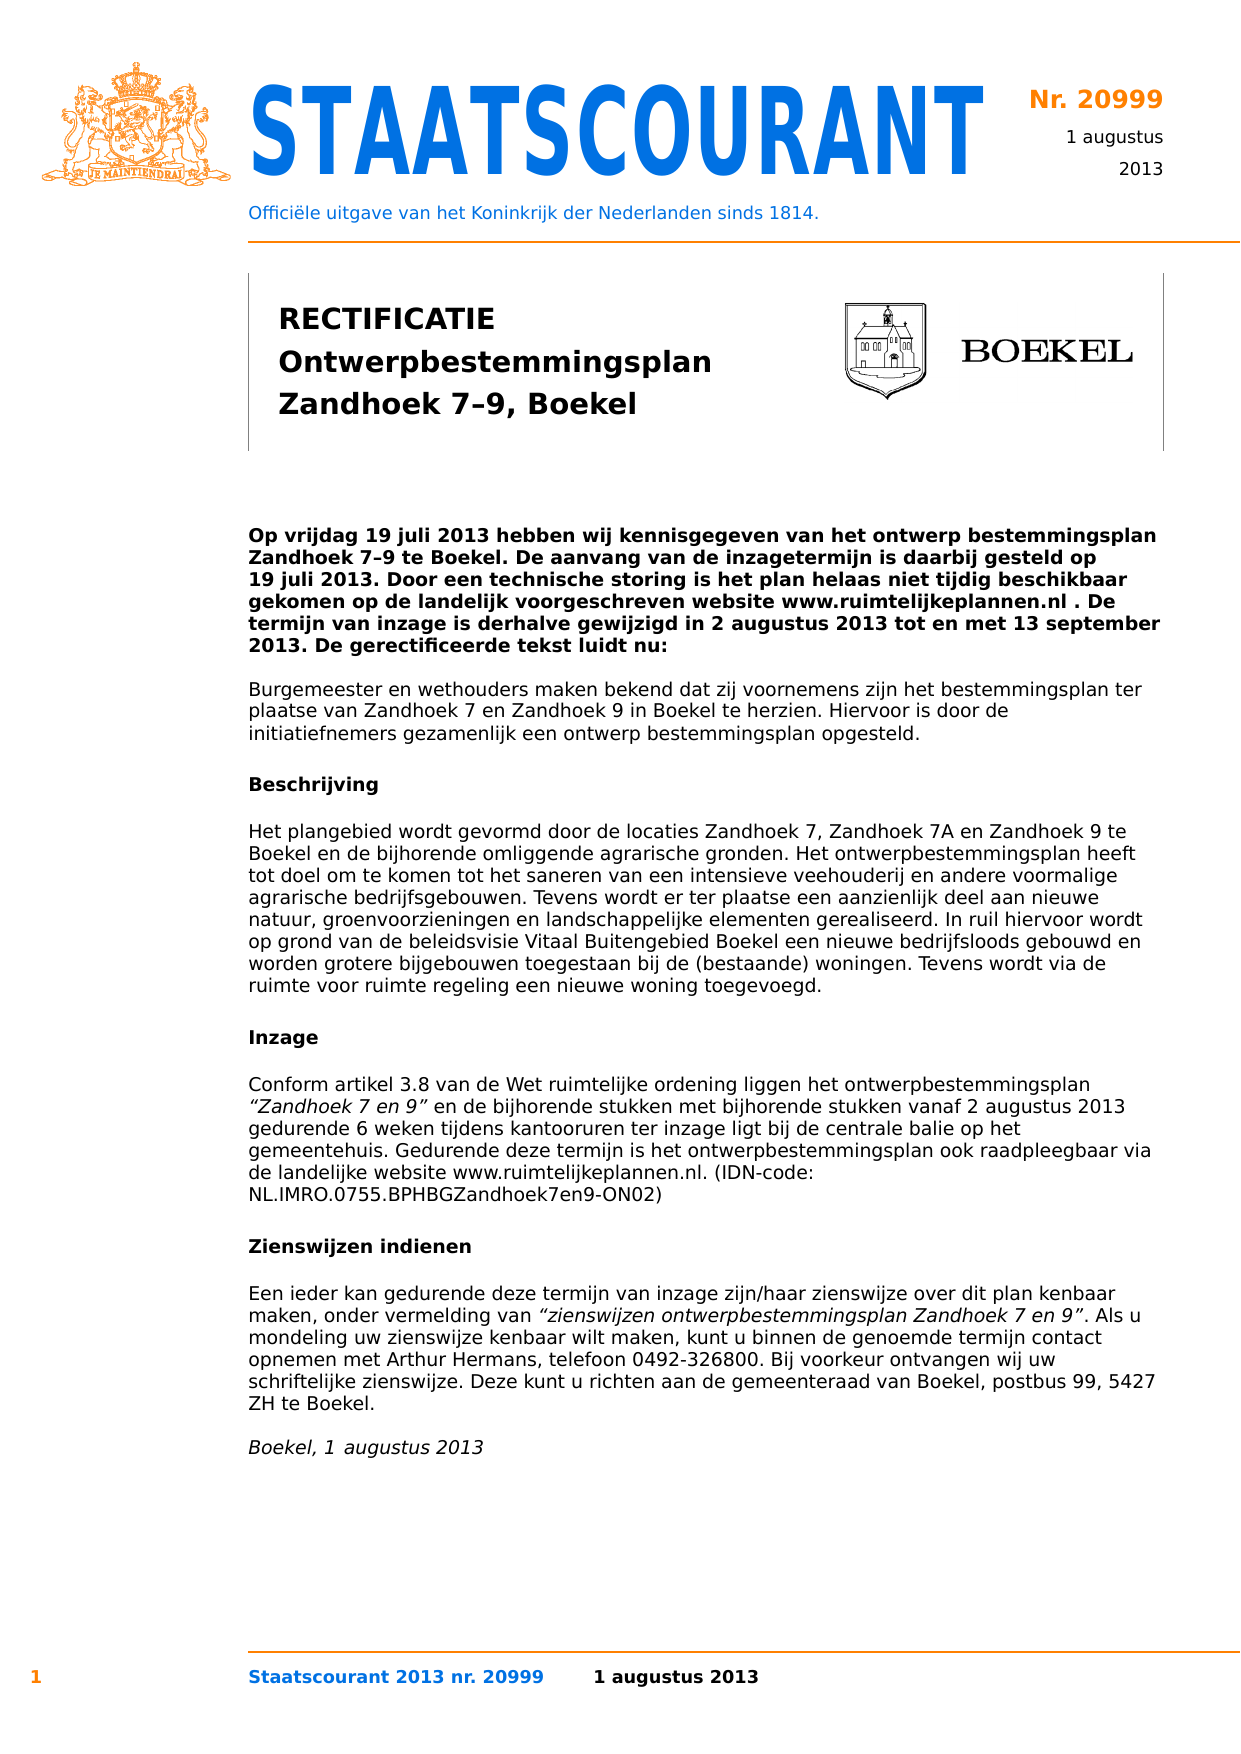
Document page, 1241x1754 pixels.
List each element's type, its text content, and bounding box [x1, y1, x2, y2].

text Conform artikel 3.8 van de Wet ruimtelijke ordening liggen het ontwerpbestemmingsplan “Zandhoek 7 en 9” en de bijhorende stukken met bijhorende stukken vanaf 2 augustus 2013 gedurende 6 weken tijdens kantooruren ter inzage ligt bij de centrale balie op het gemeentehuis. Gedurende deze termijn is het ontwerpbestemmingsplan ook raadpleegbaar via de landelijke website www.ruimtelijkeplannen.nl. (IDN-code: NL.IMRO.0755.BPHBGZandhoek7en9-ON02) [248, 1074, 1163, 1206]
text Boekel, 1 augustus 2013 [248, 1437, 1163, 1459]
subtitle RECTIFICATIE Ontwerpbestemmingsplan Zandhoek 7–9, Boekel [249, 273, 1163, 451]
text Een ieder kan gedurende deze termijn van inzage zijn/haar zienswijze over dit plan kenbaar maken, onder vermelding van “zienswijzen ontwerpbestemmingsplan Zandhoek 7 en 9”. Als u mondeling uw zienswijze kenbaar wilt maken, kunt u binnen de genoemde termijn contact opnemen met Arthur Hermans, telefoon 0492-326800. Bij voorkeur ontvangen wij uw schriftelijke zienswijze. Deze kunt u richten aan de gemeenteraad van Boekel, postbus 99, 5427 ZH te Boekel. [248, 1283, 1163, 1415]
subtitle Beschrijving [248, 774, 1163, 796]
text Het plangebied wordt gevormd door de locaties Zandhoek 7, Zandhoek 7A en Zandhoek 9 te Boekel en de bijhorende omliggende agrarische gronden. Het ontwerpbestemmingsplan heeft tot doel om te komen tot het saneren van een intensieve veehouderij en andere voormalige agrarische bedrijfsgebouwen. Tevens wordt er ter plaatse een aanzienlijk deel aan nieuwe natuur, groenvoorzieningen en landschappelijke elementen gerealiseerd. In ruil hiervoor wordt op grond van de beleidsvisie Vitaal Buitengebied Boekel een nieuwe bedrijfsloods gebouwd en worden grotere bijgebouwen toegestaan bij de (bestaande) woningen. Tevens wordt via de ruimte voor ruimte regeling een nieuwe woning toegevoegd. [248, 821, 1163, 997]
picture [844, 302, 1134, 403]
picture [41, 62, 231, 186]
table_header Nr. 20999 [998, 62, 1240, 121]
text Op vrijdag 19 juli 2013 hebben wij kennisgegeven van het ontwerp bestemmingsplan Zandhoek 7–9 te Boekel. De aanvang van de inzagetermijn is daarbij gesteld op 19 juli 2013. Door een technische storing is het plan helaas niet tijdig beschikbaar gekomen op de landelijk voorgeschreven website www.ruimtelijkeplannen.nl . De termijn van inzage is derhalve gewijzigd in 2 augustus 2013 tot en met 13 september 2013. De gerectificeerde tekst luidt nu: [248, 525, 1163, 657]
subtitle Zienswijzen indienen [248, 1236, 1163, 1258]
table_cell 1 augustus [998, 121, 1240, 153]
subtitle Inzage [248, 1027, 1163, 1049]
table_header STAATSCOURANT [248, 62, 998, 203]
table_header [25, 62, 248, 241]
text Burgemeester en wethouders maken bekend dat zij voornemens zijn het bestemmingsplan ter plaatse van Zandhoek 7 en Zandhoek 9 in Boekel te herzien. Hiervoor is door de initiatiefnemers gezamenlijk een ontwerp bestemmingsplan opgesteld. [248, 678, 1163, 744]
table_cell 2013 [998, 153, 1240, 203]
table_cell Officiële uitgave van het Koninkrijk der Nederlanden sinds 1814. [248, 203, 1240, 241]
